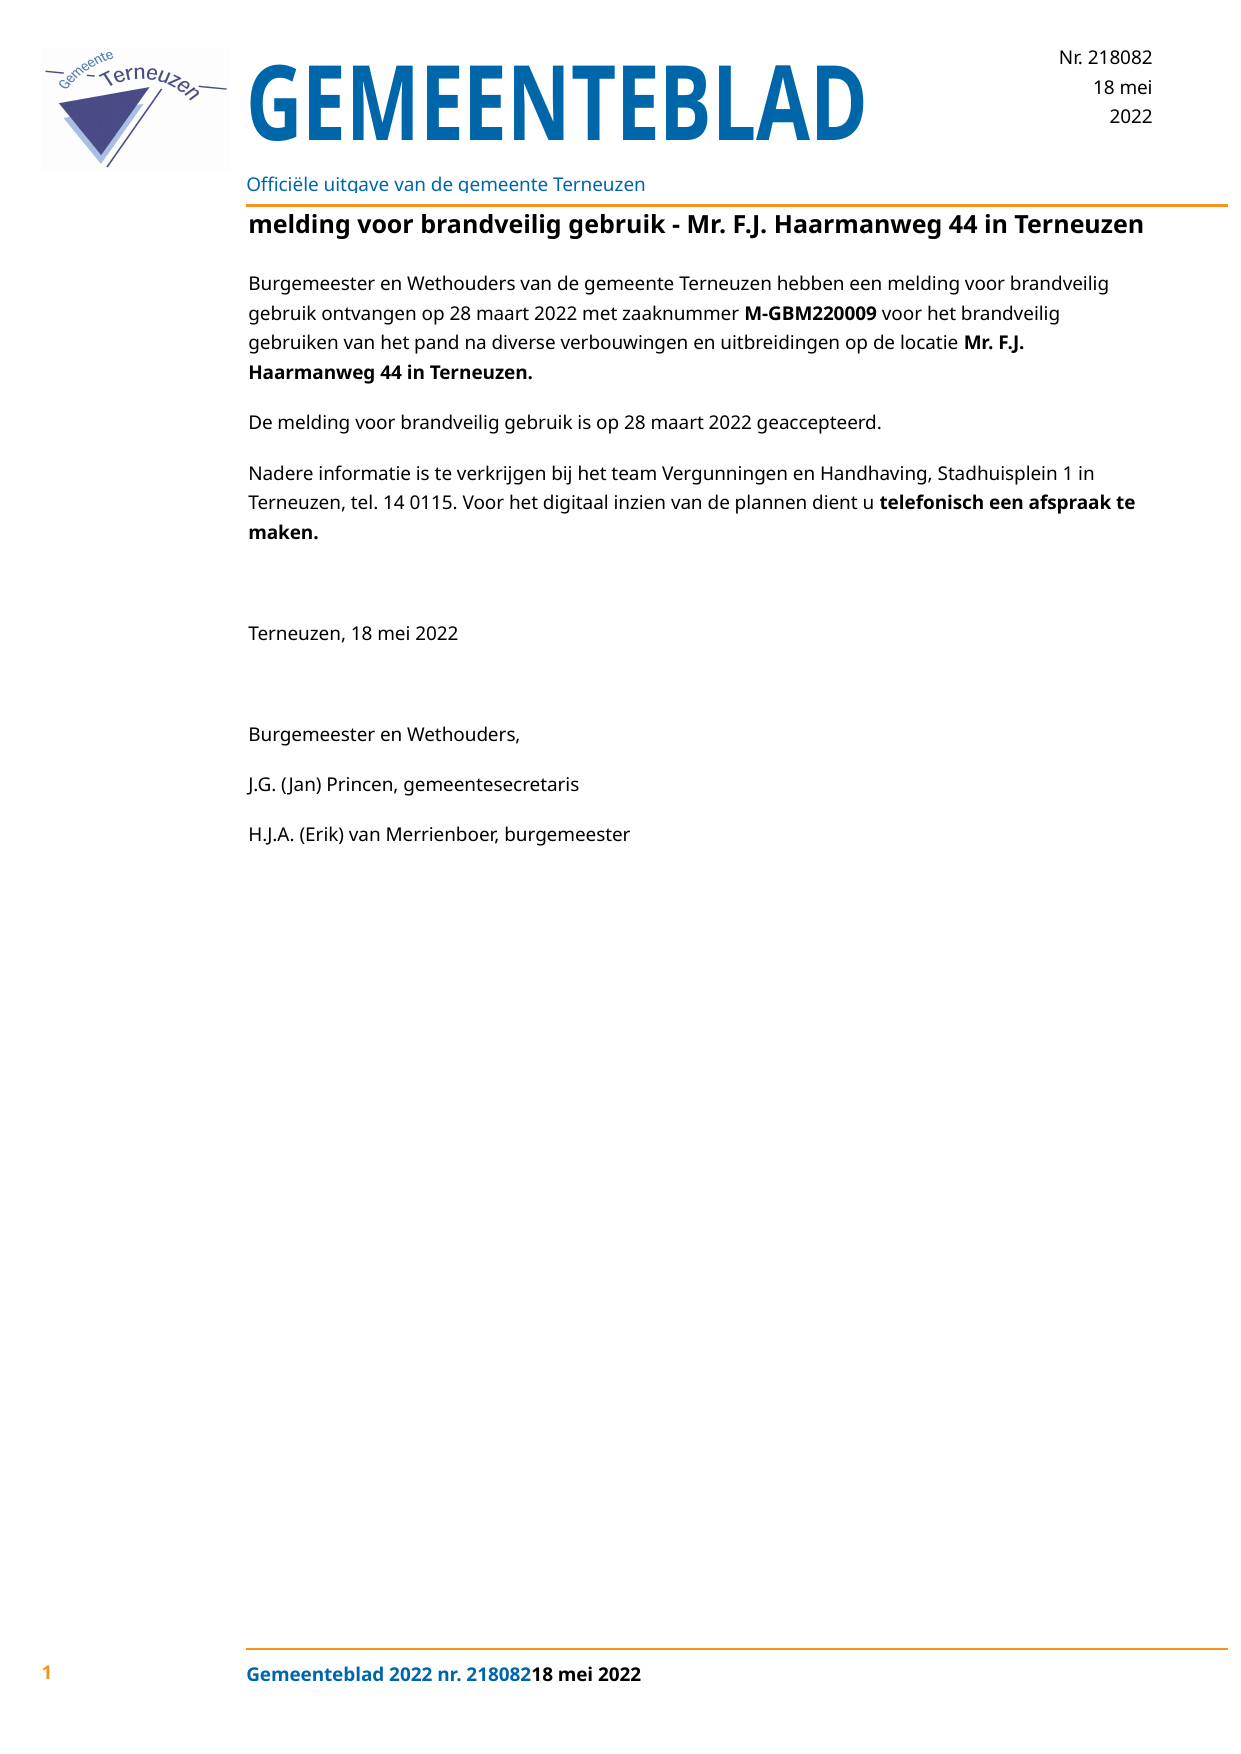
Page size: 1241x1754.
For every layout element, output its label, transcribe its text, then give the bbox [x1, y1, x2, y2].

text Burgemeester en Wethouders, [248, 721, 1152, 746]
picture [41, 47, 231, 172]
text Burgemeester en Wethouders van de gemeente Terneuzen hebben een melding voor brandveilig gebruik ontvangen op 28 maart 2022 met zaaknummer M-GBM220009 voor het brandveilig gebruiken van het pand na diverse verbouwingen en uitbreidingen op de locatie Mr. F.J. Haarmanweg 44 in Terneuzen. [248, 270, 1152, 385]
text Terneuzen, 18 mei 2022 [248, 620, 1152, 646]
text Nadere informatie is te verkrijgen bij het team Vergunningen en Handhaving, Stadhuisplein 1 in Terneuzen, tel. 14 0115. Voor het digitaal inzien van de plannen dient u telefonisch een afspraak te maken. [248, 460, 1152, 545]
text De melding voor brandveilig gebruik is op 28 maart 2022 geaccepteerd. [248, 409, 1152, 435]
text J.G. (Jan) Princen, gemeentesecretaris [248, 771, 1152, 797]
text H.J.A. (Erik) van Merrienboer, burgemeester [248, 822, 1152, 847]
text melding voor brandveilig gebruik - Mr. F.J. Haarmanweg 44 in Terneuzen [248, 207, 1152, 241]
